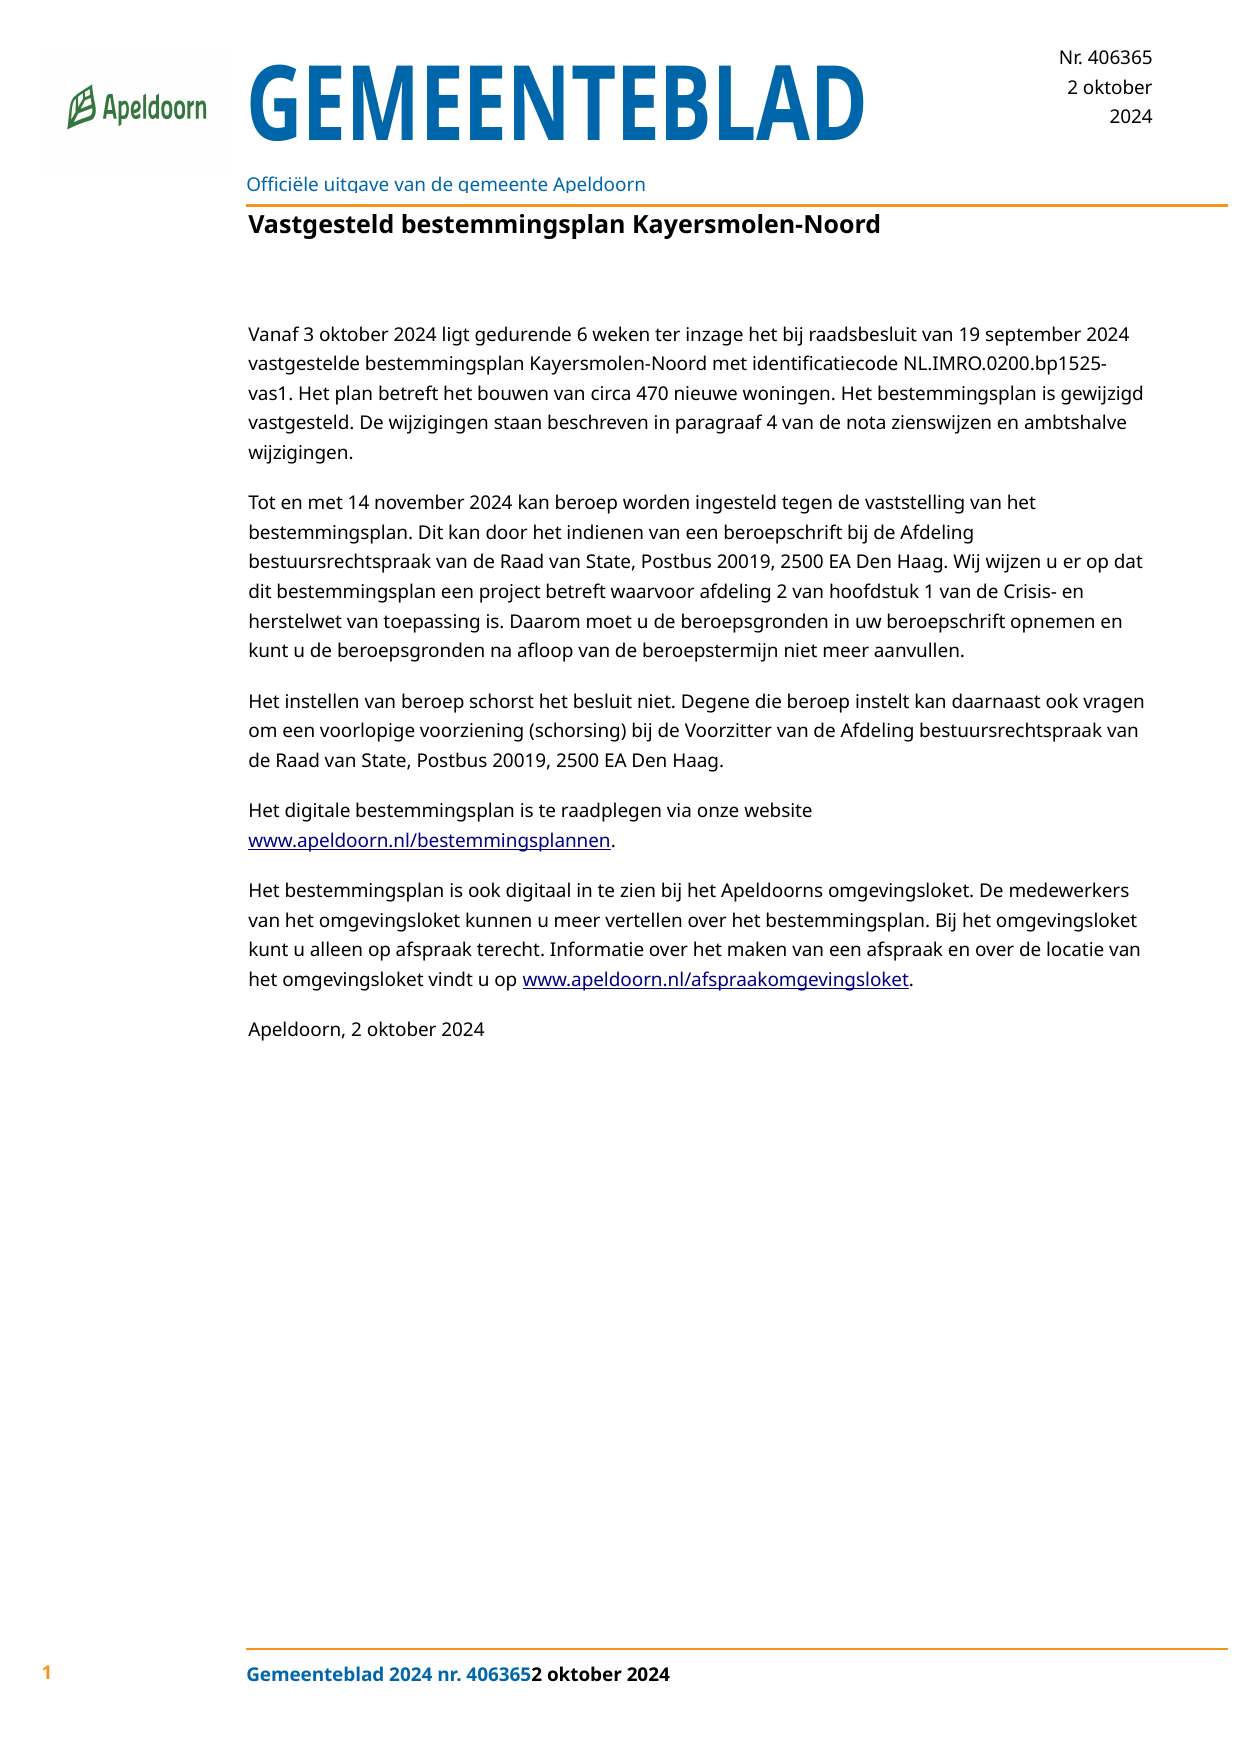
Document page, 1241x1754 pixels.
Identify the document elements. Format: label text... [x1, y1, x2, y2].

text Apeldoorn, 2 oktober 2024 [248, 1017, 1152, 1042]
text Het bestemmingsplan is ook digitaal in te zien bij het Apeldoorns omgevingsloket. De medewerkers van het omgevingsloket kunnen u meer vertellen over het bestemmingsplan. Bij het omgevingsloket kunt u alleen op afspraak terecht. Informatie over het maken van een afspraak en over de locatie van het omgevingsloket vindt u op www.apeldoorn.nl/afspraakomgevingsloket. [248, 877, 1152, 992]
picture [41, 47, 231, 172]
text Het digitale bestemmingsplan is te raadplegen via onze website www.apeldoorn.nl/bestemmingsplannen. [248, 797, 1152, 853]
text Vastgesteld bestemmingsplan Kayersmolen-Noord [248, 207, 1152, 241]
text Vanaf 3 oktober 2024 ligt gedurende 6 weken ter inzage het bij raadsbesluit van 19 september 2024 vastgestelde bestemmingsplan Kayersmolen-Noord met identificatiecode NL.IMRO.0200.bp1525-vas1. Het plan betreft het bouwen van circa 470 nieuwe woningen. Het bestemmingsplan is gewijzigd vastgesteld. De wijzigingen staan beschreven in paragraaf 4 van de nota zienswijzen en ambtshalve wijzigingen. [248, 321, 1152, 465]
text Het instellen van beroep schorst het besluit niet. Degene die beroep instelt kan daarnaast ook vragen om een voorlopige voorziening (schorsing) bij de Voorzitter van de Afdeling bestuursrechtspraak van de Raad van State, Postbus 20019, 2500 EA Den Haag. [248, 688, 1152, 773]
text Tot en met 14 november 2024 kan beroep worden ingesteld tegen de vaststelling van het bestemmingsplan. Dit kan door het indienen van een beroepschrift bij de Afdeling bestuursrechtspraak van de Raad van State, Postbus 20019, 2500 EA Den Haag. Wij wijzen u er op dat dit bestemmingsplan een project betreft waarvoor afdeling 2 van hoofdstuk 1 van de Crisis- en herstelwet van toepassing is. Daarom moet u de beroepsgronden in uw beroepschrift opnemen en kunt u de beroepsgronden na afloop van de beroepstermijn niet meer aanvullen. [248, 489, 1152, 663]
